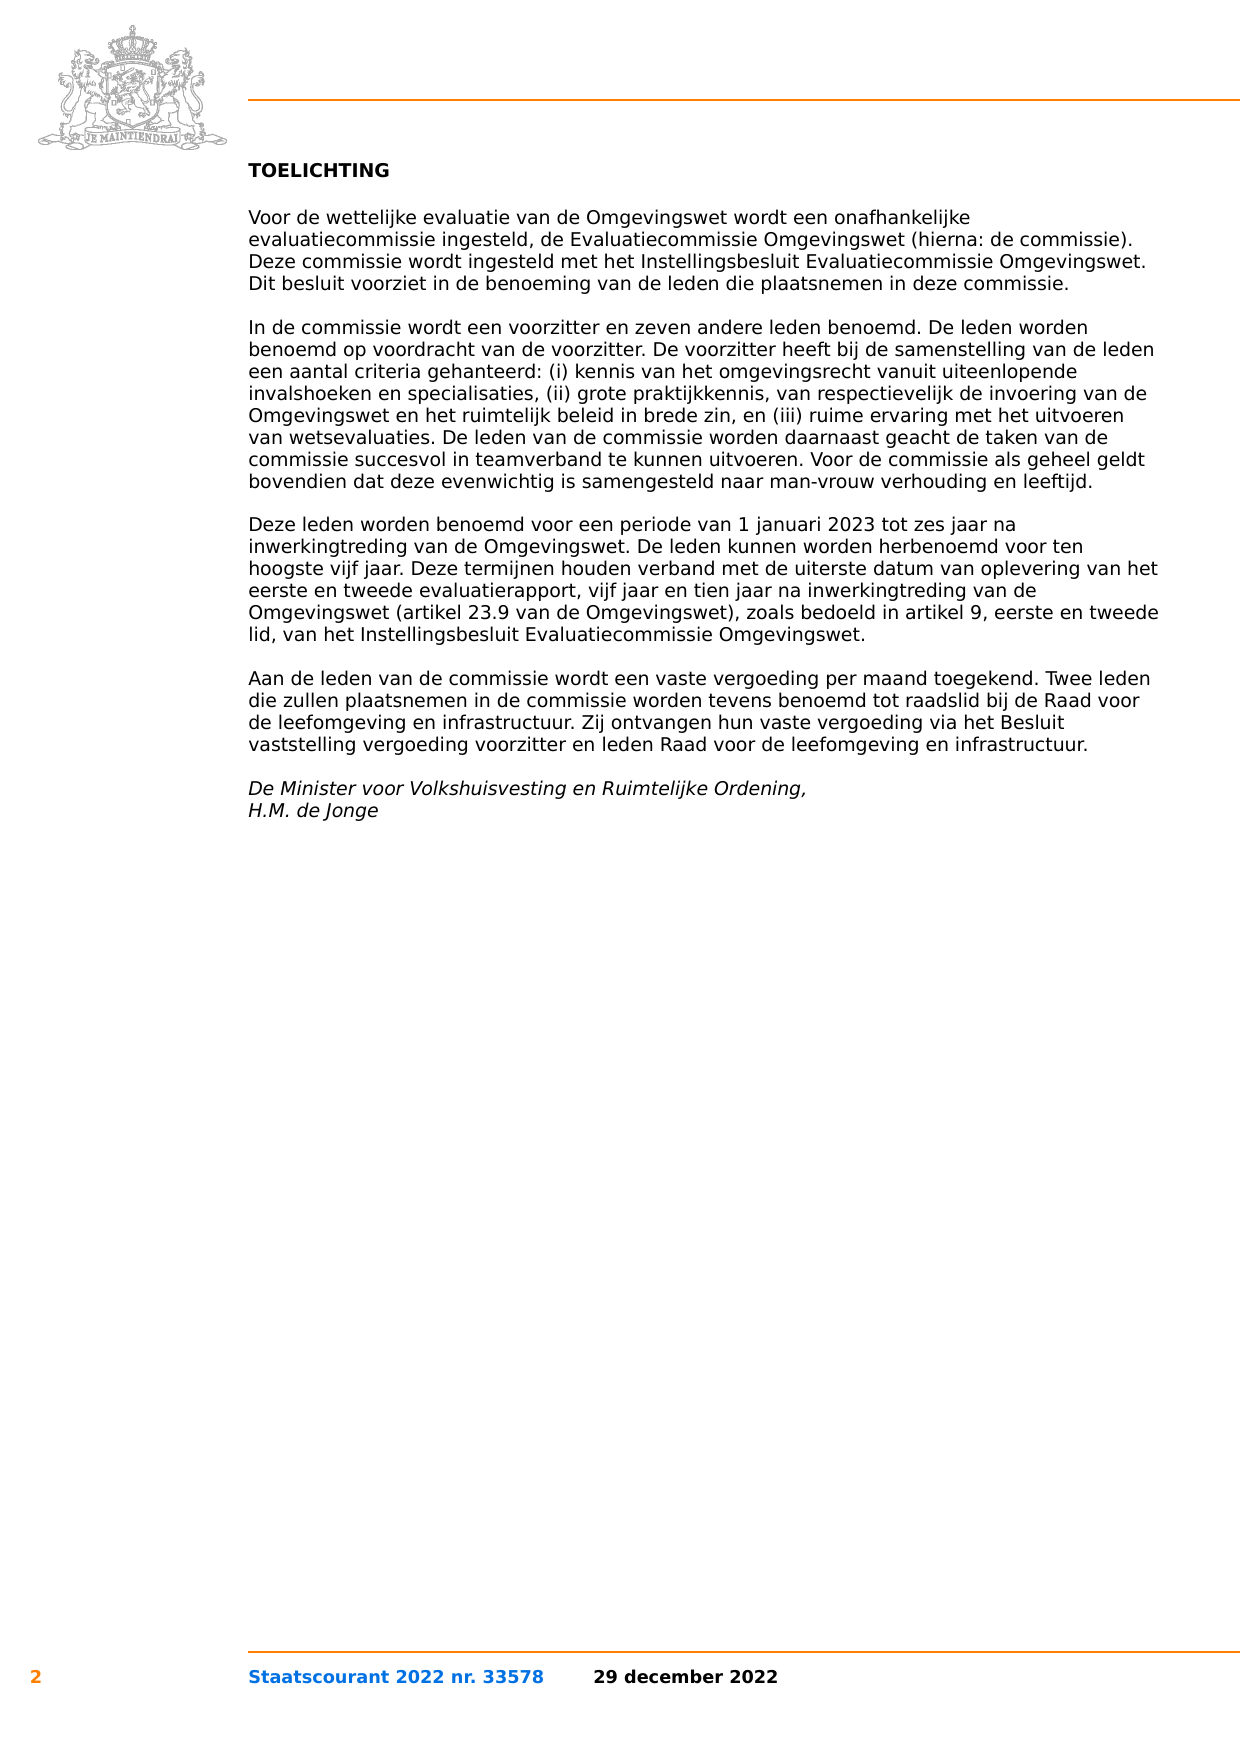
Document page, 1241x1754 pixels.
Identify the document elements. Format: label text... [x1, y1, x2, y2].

subtitle TOELICHTING [248, 160, 1163, 182]
text Voor de wettelijke evaluatie van de Omgevingswet wordt een onafhankelijke evaluatiecommissie ingesteld, de Evaluatiecommissie Omgevingswet (hierna: de commissie). Deze commissie wordt ingesteld met het Instellingsbesluit Evaluatiecommissie Omgevingswet. Dit besluit voorziet in de benoeming van de leden die plaatsnemen in deze commissie. [248, 207, 1163, 295]
text In de commissie wordt een voorzitter en zeven andere leden benoemd. De leden worden benoemd op voordracht van de voorzitter. De voorzitter heeft bij de samenstelling van de leden een aantal criteria gehanteerd: (i) kennis van het omgevingsrecht vanuit uiteenlopende invalshoeken en specialisaties, (ii) grote praktijkkennis, van respectievelijk de invoering van de Omgevingswet en het ruimtelijk beleid in brede zin, en (iii) ruime ervaring met het uitvoeren van wetsevaluaties. De leden van de commissie worden daarnaast geacht de taken van de commissie succesvol in teamverband te kunnen uitvoeren. Voor de commissie als geheel geldt bovendien dat deze evenwichtig is samengesteld naar man-vrouw verhouding en leeftijd. [248, 317, 1163, 492]
text Aan de leden van de commissie wordt een vaste vergoeding per maand toegekend. Twee leden die zullen plaatsnemen in de commissie worden tevens benoemd tot raadslid bij de Raad voor de leefomgeving en infrastructuur. Zij ontvangen hun vaste vergoeding via het Besluit vaststelling vergoeding voorzitter en leden Raad voor de leefomgeving en infrastructuur. [248, 668, 1163, 756]
text Deze leden worden benoemd voor een periode van 1 januari 2023 tot zes jaar na inwerkingtreding van de Omgevingswet. De leden kunnen worden herbenoemd voor ten hoogste vijf jaar. Deze termijnen houden verband met de uiterste datum van oplevering van het eerste en tweede evaluatierapport, vijf jaar en tien jaar na inwerkingtreding van de Omgevingswet (artikel 23.9 van de Omgevingswet), zoals bedoeld in artikel 9, eerste en tweede lid, van het Instellingsbesluit Evaluatiecommissie Omgevingswet. [248, 514, 1163, 646]
text De Minister voor Volkshuisvesting en Ruimtelijke Ordening, H.M. de Jonge [248, 778, 1163, 822]
picture [38, 25, 227, 150]
